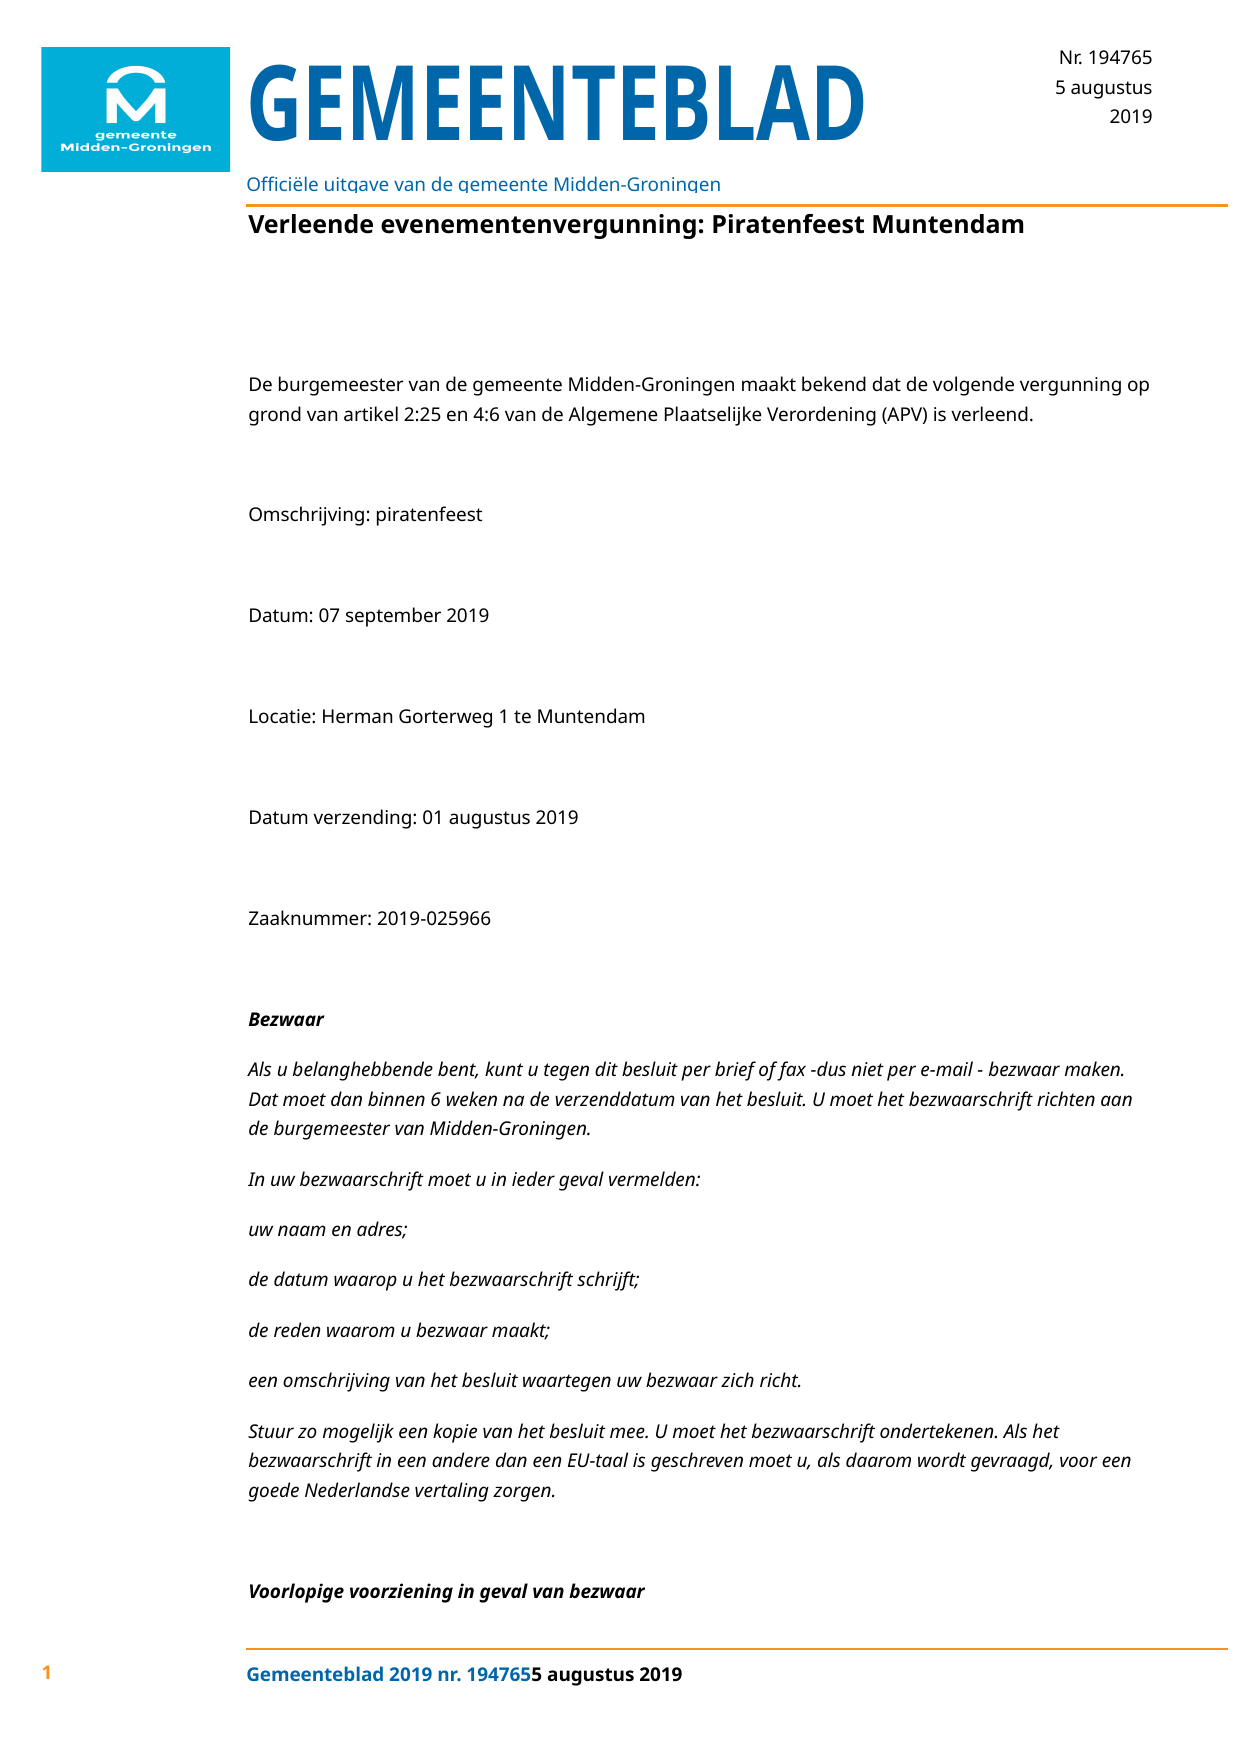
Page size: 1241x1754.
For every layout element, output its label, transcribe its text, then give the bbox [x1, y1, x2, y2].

text In uw bezwaarschrift moet u in ieder geval vermelden: [248, 1166, 1152, 1191]
text uw naam en adres; [248, 1216, 1152, 1242]
picture [107, 89, 165, 122]
picture [184, 146, 190, 153]
text Als u belanghebbende bent, kunt u tegen dit besluit per brief of fax -dus niet per e-mail - bezwaar maken. Dat moet dan binnen 6 weken na de verzenddatum van het besluit. U moet het bezwaarschrift richten aan de burgemeester van Midden-Groningen. [248, 1056, 1152, 1141]
text Voorlopige voorziening in geval van bezwaar [248, 1578, 1152, 1603]
text Verleende evenementenvergunning: Piratenfeest Muntendam [248, 207, 1152, 241]
text Datum verzending: 01 augustus 2019 [248, 804, 1152, 830]
text De burgemeester van de gemeente Midden-Groningen maakt bekend dat de volgende vergunning op grond van artikel 2:25 en 4:6 van de Algemene Plaatselijke Verordening (APV) is verleend. [248, 371, 1152, 426]
text Locatie: Herman Gorterweg 1 te Muntendam [248, 703, 1152, 729]
text de datum waarop u het bezwaarschrift schrijft; [248, 1267, 1152, 1292]
text Bezwaar [248, 1006, 1152, 1031]
text Zaaknummer: 2019-025966 [248, 905, 1152, 931]
picture [108, 66, 164, 82]
text Datum: 07 september 2019 [248, 602, 1152, 628]
text de reden waarom u bezwaar maakt; [248, 1317, 1152, 1343]
text een omschrijving van het besluit waartegen uw bezwaar zich richt. [248, 1367, 1152, 1393]
text Stuur zo mogelijk een kopie van het besluit mee. U moet het bezwaarschrift ondertekenen. Als het bezwaarschrift in een andere dan een EU-taal is geschreven moet u, als daarom wordt gevraagd, voor een goede Nederlandse vertaling zorgen. [248, 1418, 1152, 1503]
text Omschrijving: piratenfeest [248, 502, 1152, 527]
